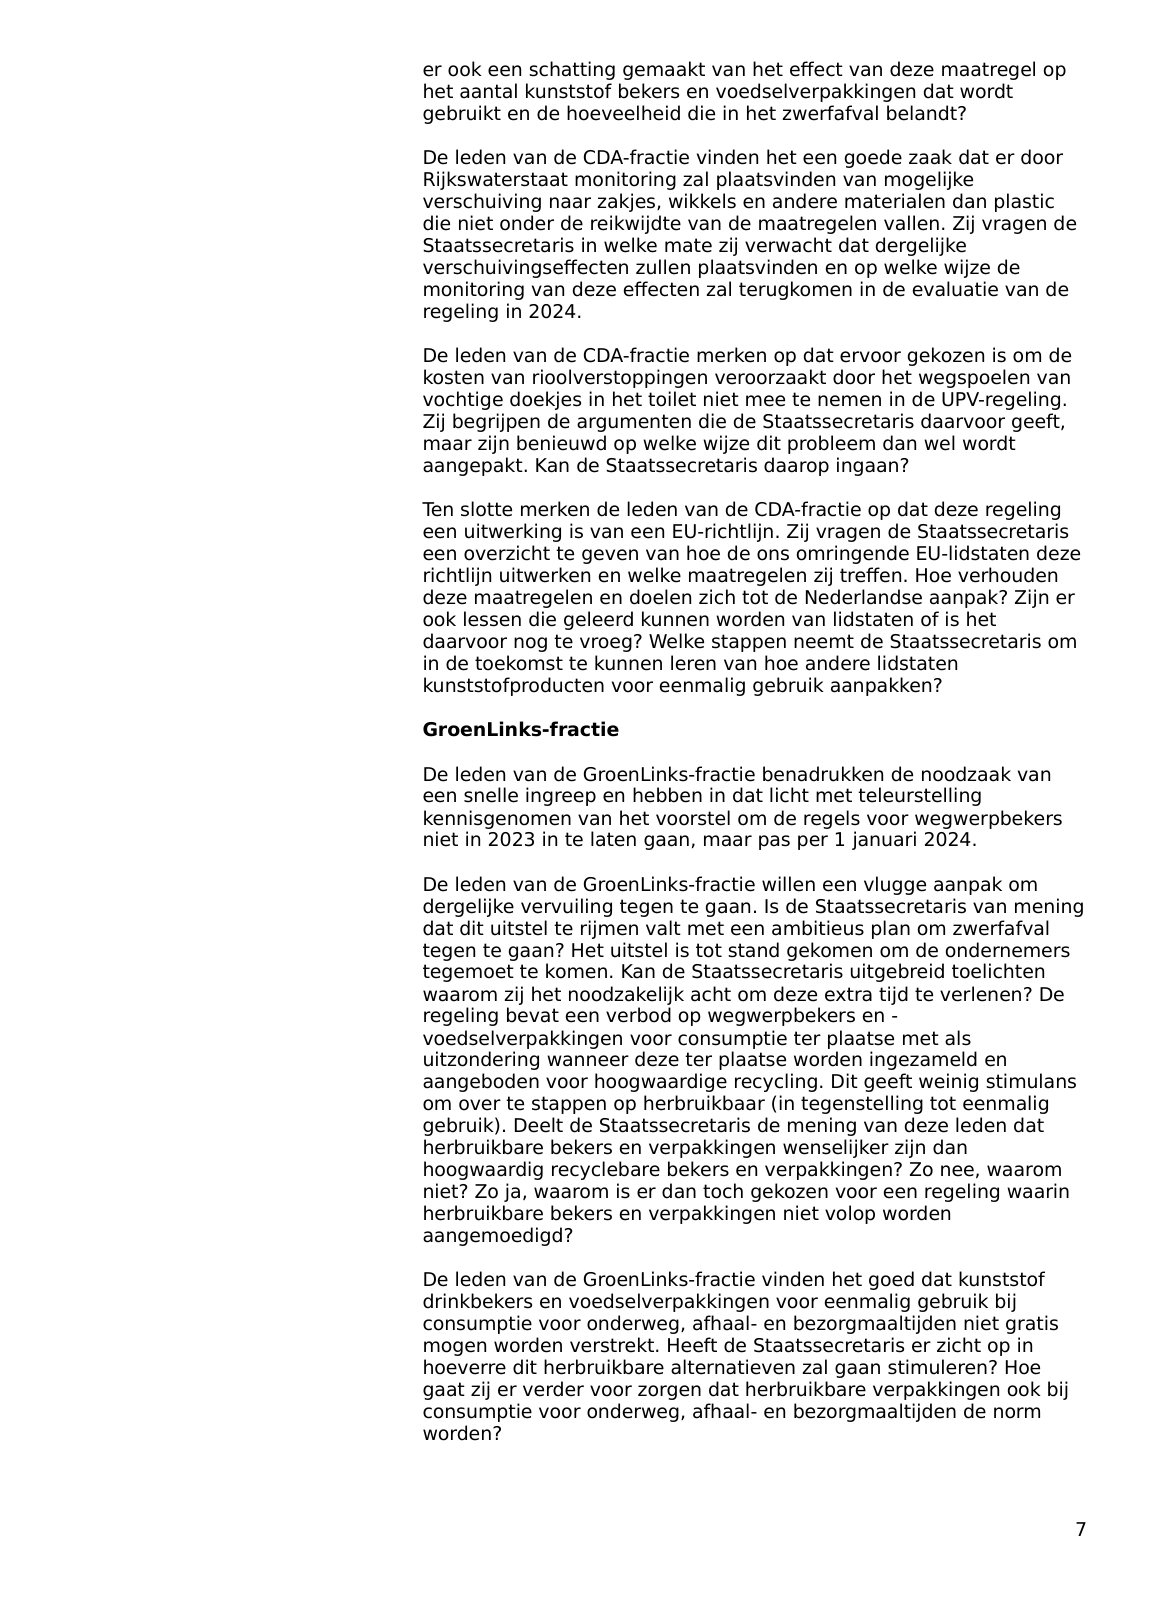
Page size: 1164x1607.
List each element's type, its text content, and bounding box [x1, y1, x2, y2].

text Ten slotte merken de leden van de CDA-fractie op dat deze regeling een uitwerking is van een EU-richtlijn. Zij vragen de Staatssecretaris een overzicht te geven van hoe de ons omringende EU-lidstaten deze richtlijn uitwerken en welke maatregelen zij treffen. Hoe verhouden deze maatregelen en doelen zich tot de Nederlandse aanpak? Zijn er ook lessen die geleerd kunnen worden van lidstaten of is het daarvoor nog te vroeg? Welke stappen neemt de Staatssecretaris om in de toekomst te kunnen leren van hoe andere lidstaten kunststofproducten voor eenmalig gebruik aanpakken? [422, 499, 1087, 697]
text De leden van de CDA-fractie merken op dat ervoor gekozen is om de kosten van rioolverstoppingen veroorzaakt door het wegspoelen van vochtige doekjes in het toilet niet mee te nemen in de UPV-regeling. Zij begrijpen de argumenten die de Staatssecretaris daarvoor geeft, maar zijn benieuwd op welke wijze dit probleem dan wel wordt aangepakt. Kan de Staatssecretaris daarop ingaan? [422, 345, 1087, 477]
text De leden van de GroenLinks-fractie willen een vlugge aanpak om dergelijke vervuiling tegen te gaan. Is de Staatssecretaris van mening dat dit uitstel te rijmen valt met een ambitieus plan om zwerfafval tegen te gaan? Het uitstel is tot stand gekomen om de ondernemers tegemoet te komen. Kan de Staatssecretaris uitgebreid toelichten waarom zij het noodzakelijk acht om deze extra tijd te verlenen? De regeling bevat een verbod op wegwerpbekers en -voedselverpakkingen voor consumptie ter plaatse met als uitzondering wanneer deze ter plaatse worden ingezameld en aangeboden voor hoogwaardige recycling. Dit geeft weinig stimulans om over te stappen op herbruikbaar (in tegenstelling tot eenmalig gebruik). Deelt de Staatssecretaris de mening van deze leden dat herbruikbare bekers en verpakkingen wenselijker zijn dan hoogwaardig recyclebare bekers en verpakkingen? Zo nee, waarom niet? Zo ja, waarom is er dan toch gekozen voor een regeling waarin herbruikbare bekers en verpakkingen niet volop worden aangemoedigd? [422, 873, 1087, 1247]
text er ook een schatting gemaakt van het effect van deze maatregel op het aantal kunststof bekers en voedselverpakkingen dat wordt gebruikt en de hoeveelheid die in het zwerfafval belandt? [422, 59, 1087, 125]
text De leden van de GroenLinks-fractie vinden het goed dat kunststof drinkbekers en voedselverpakkingen voor eenmalig gebruik bij consumptie voor onderweg, afhaal- en bezorgmaaltijden niet gratis mogen worden verstrekt. Heeft de Staatssecretaris er zicht op in hoeverre dit herbruikbare alternatieven zal gaan stimuleren? Hoe gaat zij er verder voor zorgen dat herbruikbare verpakkingen ook bij consumptie voor onderweg, afhaal- en bezorgmaaltijden de norm worden? [422, 1269, 1087, 1445]
text De leden van de GroenLinks-fractie benadrukken de noodzaak van een snelle ingreep en hebben in dat licht met teleurstelling kennisgenomen van het voorstel om de regels voor wegwerpbekers niet in 2023 in te laten gaan, maar pas per 1 januari 2024. [422, 763, 1087, 851]
text De leden van de CDA-fractie vinden het een goede zaak dat er door Rijkswaterstaat monitoring zal plaatsvinden van mogelijke verschuiving naar zakjes, wikkels en andere materialen dan plastic die niet onder de reikwijdte van de maatregelen vallen. Zij vragen de Staatssecretaris in welke mate zij verwacht dat dergelijke verschuivingseffecten zullen plaatsvinden en op welke wijze de monitoring van deze effecten zal terugkomen in de evaluatie van de regeling in 2024. [422, 147, 1087, 323]
subtitle GroenLinks-fractie [422, 719, 1087, 741]
